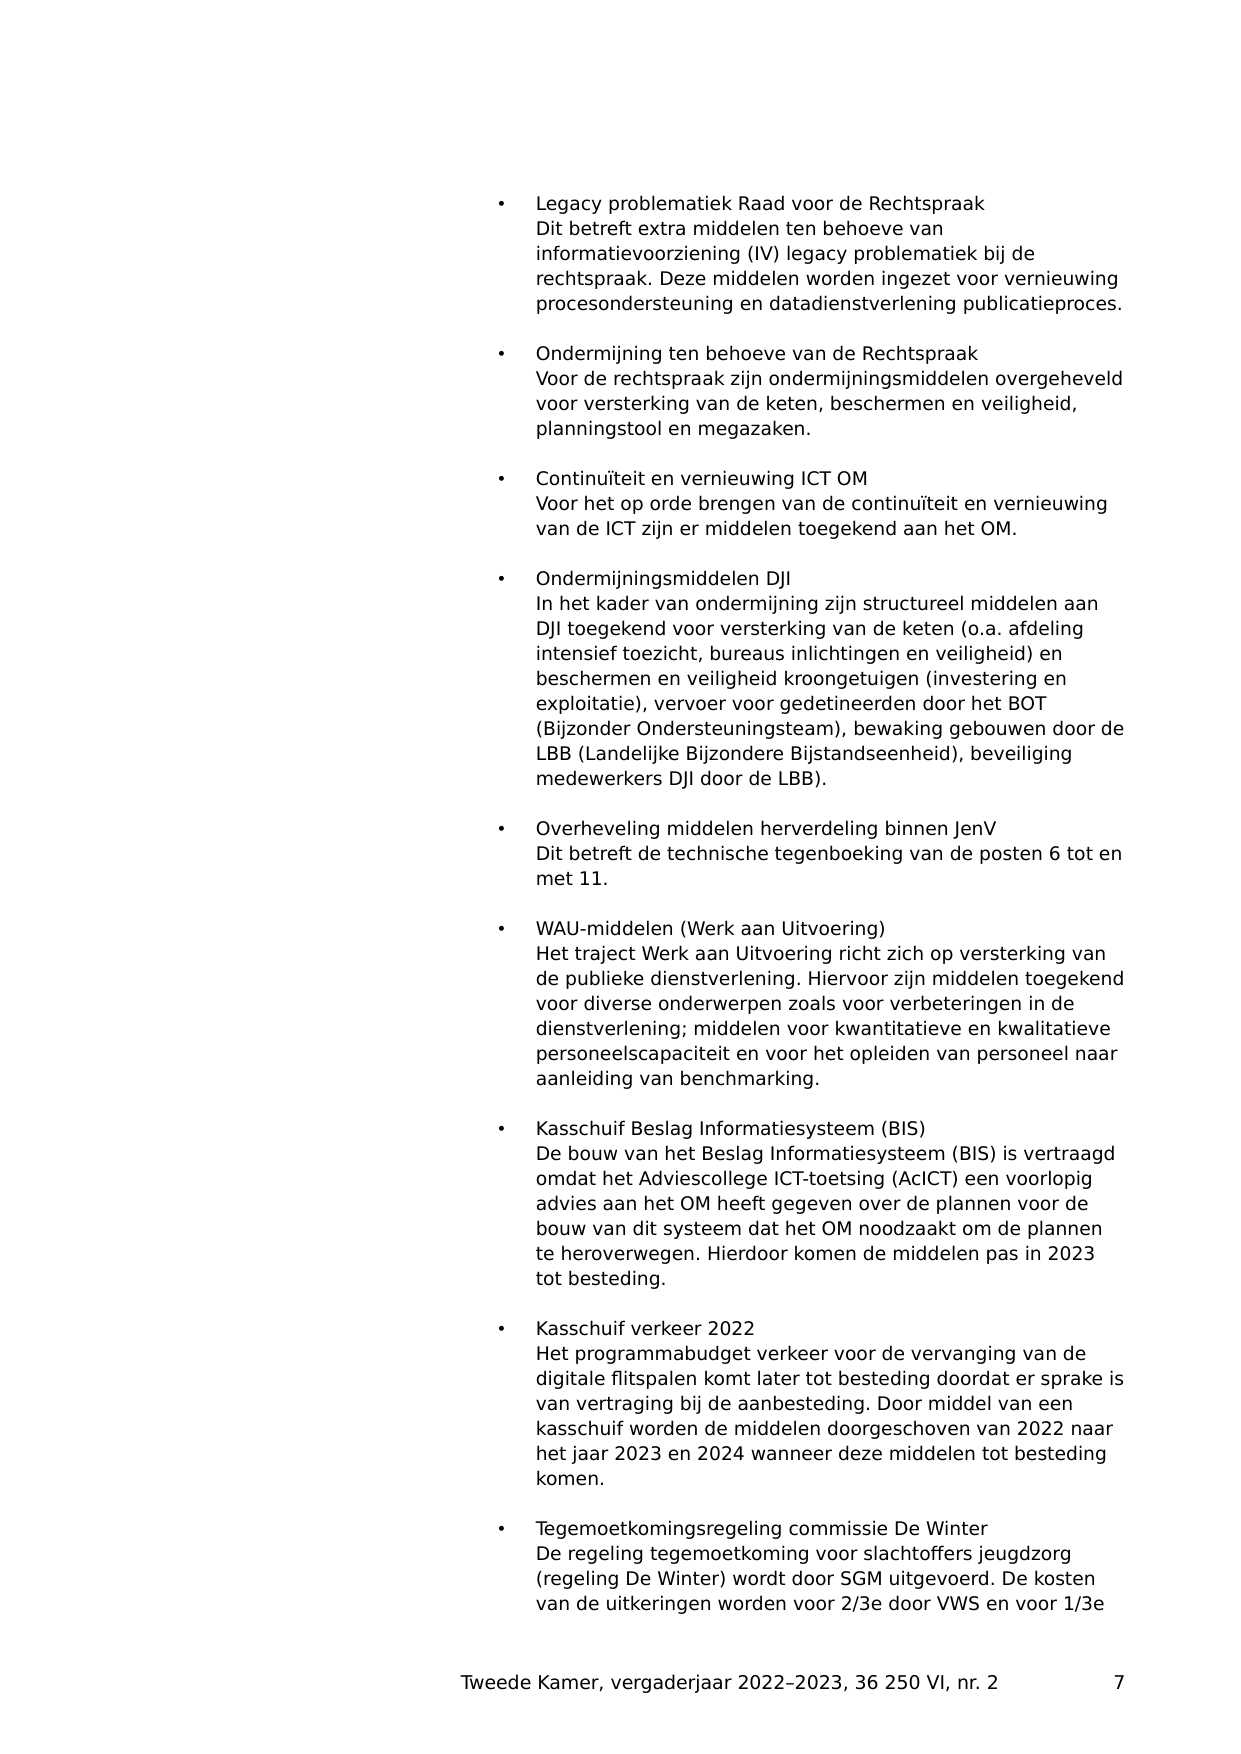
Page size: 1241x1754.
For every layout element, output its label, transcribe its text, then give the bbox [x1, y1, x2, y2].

list Ondermijningsmiddelen DJI [498, 566, 1125, 591]
list Kasschuif Beslag Informatiesysteem (BIS) [498, 1116, 1125, 1141]
list De bouw van het Beslag Informatiesysteem (BIS) is vertraagd omdat het Adviescollege ICT-toetsing (AcICT) een voorlopig advies aan het OM heeft gegeven over de plannen voor de bouw van dit systeem dat het OM noodzaakt om de plannen te heroverwegen. Hierdoor komen de middelen pas in 2023 tot besteding. [498, 1141, 1125, 1316]
list WAU-middelen (Werk aan Uitvoering) [498, 916, 1125, 941]
list In het kader van ondermijning zijn structureel middelen aan DJI toegekend voor versterking van de keten (o.a. afdeling intensief toezicht, bureaus inlichtingen en veiligheid) en beschermen en veiligheid kroongetuigen (investering en exploitatie), vervoer voor gedetineerden door het BOT (Bijzonder Ondersteuningsteam), bewaking gebouwen door de LBB (Landelijke Bijzondere Bijstandseenheid), beveiliging medewerkers DJI door de LBB). [498, 591, 1125, 816]
list Dit betreft extra middelen ten behoeve van informatievoorziening (IV) legacy problematiek bij de rechtspraak. Deze middelen worden ingezet voor vernieuwing procesondersteuning en datadienstverlening publicatieproces. [498, 216, 1125, 341]
list De regeling tegemoetkoming voor slachtoffers jeugdzorg (regeling De Winter) wordt door SGM uitgevoerd. De kosten van de uitkeringen worden voor 2/3e door VWS en voor 1/3e [498, 1541, 1125, 1616]
list Overheveling middelen herverdeling binnen JenV [498, 816, 1125, 841]
list Kasschuif verkeer 2022 [498, 1316, 1125, 1341]
list Ondermijning ten behoeve van de Rechtspraak [498, 341, 1125, 366]
list Legacy problematiek Raad voor de Rechtspraak [498, 191, 1125, 216]
list Continuïteit en vernieuwing ICT OM [498, 466, 1125, 491]
list Het programmabudget verkeer voor de vervanging van de digitale flitspalen komt later tot besteding doordat er sprake is van vertraging bij de aanbesteding. Door middel van een kasschuif worden de middelen doorgeschoven van 2022 naar het jaar 2023 en 2024 wanneer deze middelen tot besteding komen. [498, 1341, 1125, 1516]
list Voor de rechtspraak zijn ondermijningsmiddelen overgeheveld voor versterking van de keten, beschermen en veiligheid, planningstool en megazaken. [498, 366, 1125, 466]
list Het traject Werk aan Uitvoering richt zich op versterking van de publieke dienstverlening. Hiervoor zijn middelen toegekend voor diverse onderwerpen zoals voor verbeteringen in de dienstverlening; middelen voor kwantitatieve en kwalitatieve personeelscapaciteit en voor het opleiden van personeel naar aanleiding van benchmarking. [498, 941, 1125, 1116]
list Voor het op orde brengen van de continuïteit en vernieuwing van de ICT zijn er middelen toegekend aan het OM. [498, 491, 1125, 566]
list Dit betreft de technische tegenboeking van de posten 6 tot en met 11. [498, 841, 1125, 916]
list Tegemoetkomingsregeling commissie De Winter [498, 1516, 1125, 1541]
